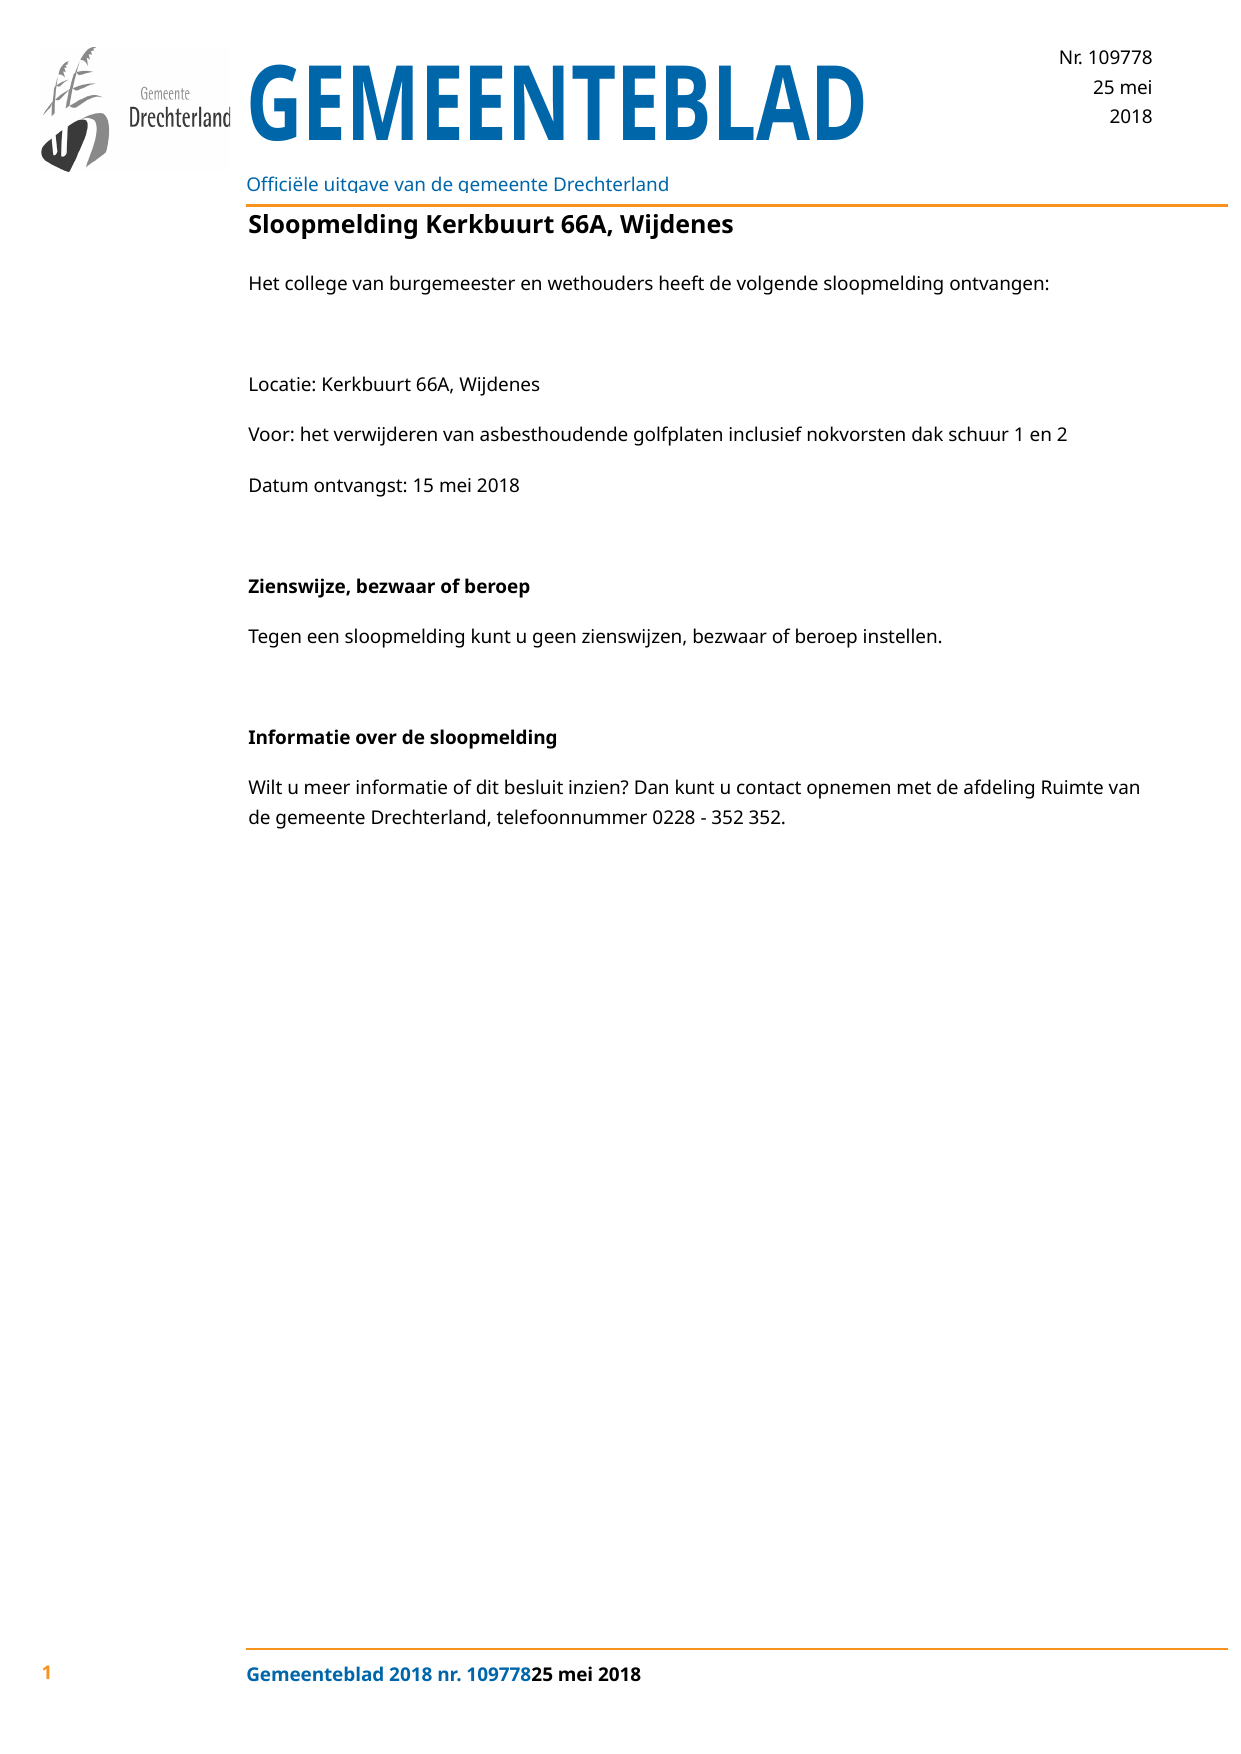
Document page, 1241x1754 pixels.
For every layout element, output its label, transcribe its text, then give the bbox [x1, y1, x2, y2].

text Wilt u meer informatie of dit besluit inzien? Dan kunt u contact opnemen met de afdeling Ruimte van de gemeente Drechterland, telefoonnummer 0228 - 352 352. [248, 774, 1152, 830]
text Tegen een sloopmelding kunt u geen zienswijzen, bezwaar of beroep instellen. [248, 623, 1152, 649]
picture [41, 47, 231, 172]
text Sloopmelding Kerkbuurt 66A, Wijdenes [248, 207, 1152, 241]
text Voor: het verwijderen van asbesthoudende golfplaten inclusief nokvorsten dak schuur 1 en 2 [248, 422, 1152, 447]
text Het college van burgemeester en wethouders heeft de volgende sloopmelding ontvangen: [248, 270, 1152, 296]
text Locatie: Kerkbuurt 66A, Wijdenes [248, 371, 1152, 397]
text Informatie over de sloopmelding [248, 724, 1152, 750]
text Zienswijze, bezwaar of beroep [248, 573, 1152, 598]
text Datum ontvangst: 15 mei 2018 [248, 472, 1152, 498]
